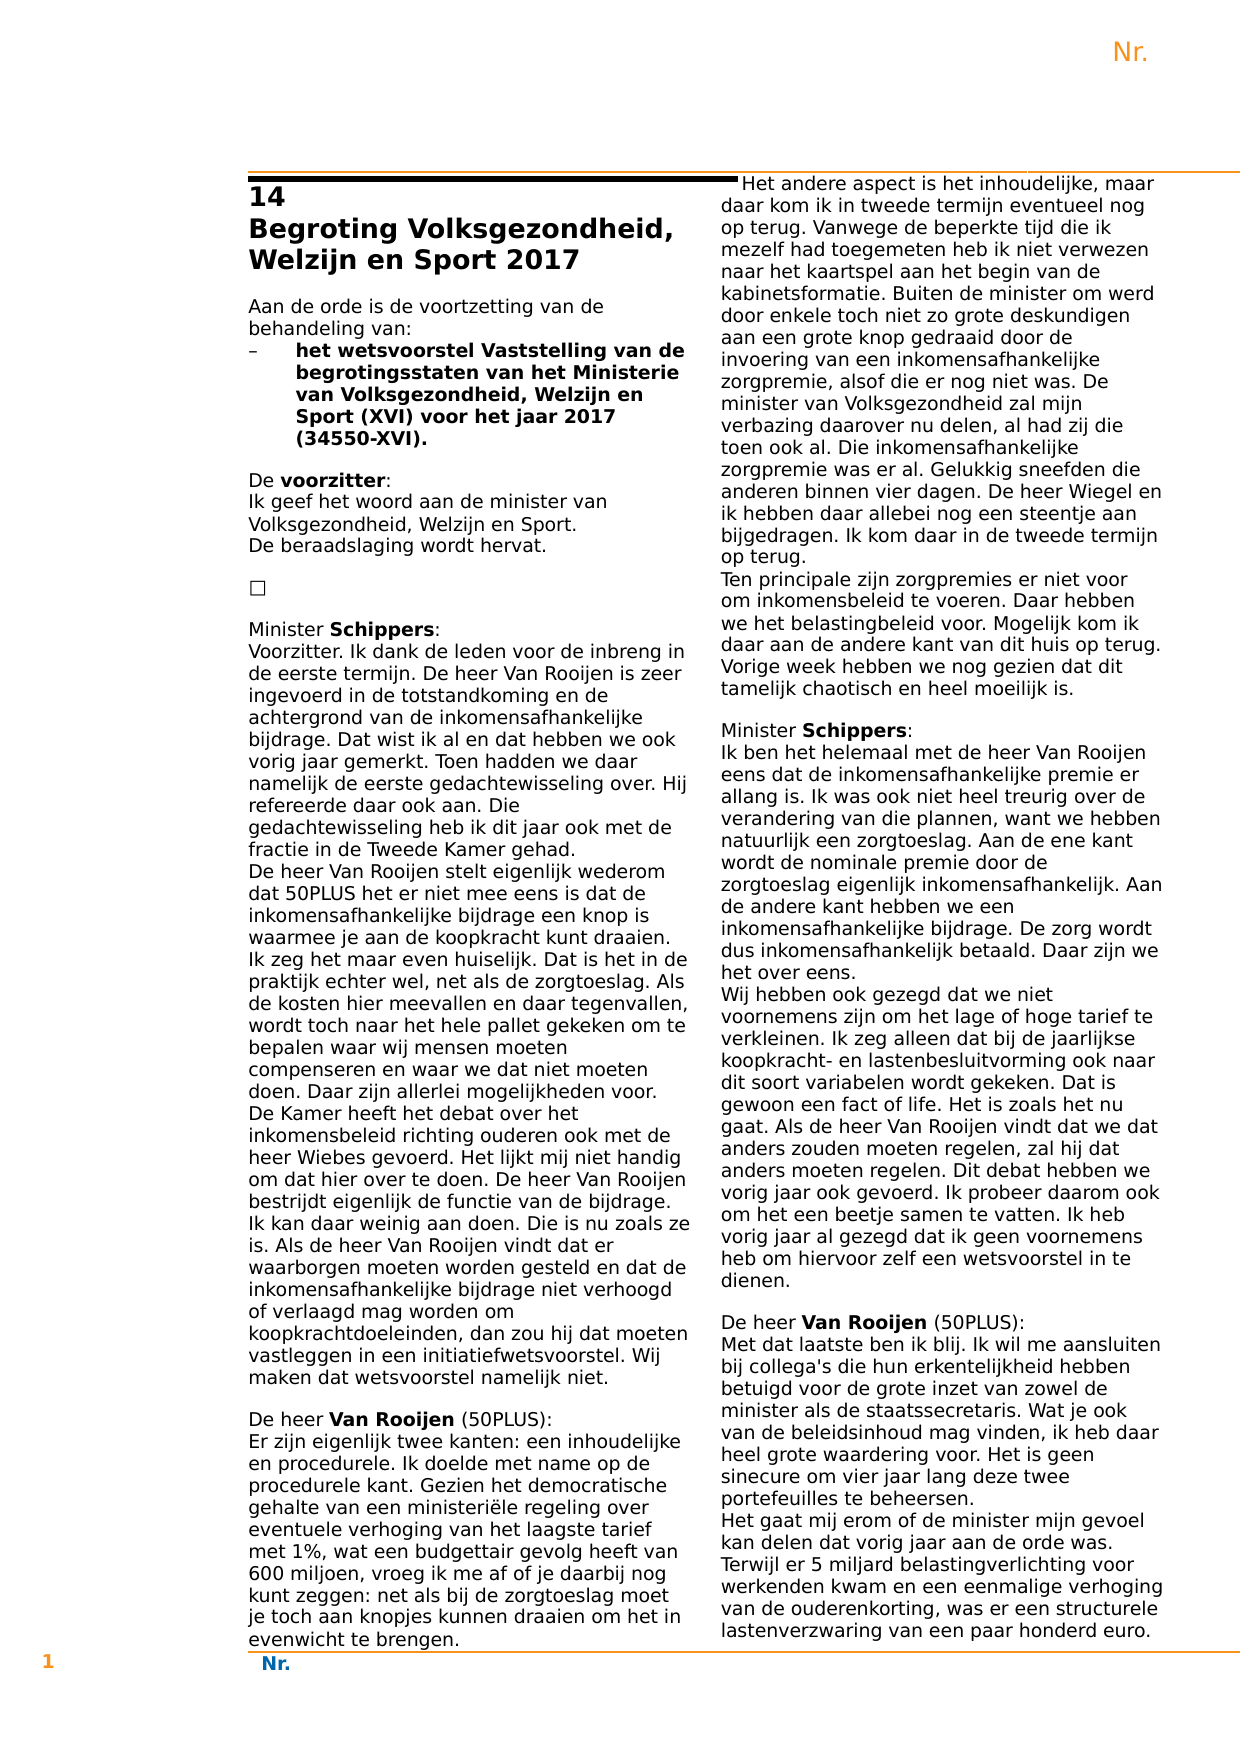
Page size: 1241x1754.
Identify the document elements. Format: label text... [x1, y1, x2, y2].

text Ik geef het woord aan de minister van Volksgezondheid, Welzijn en Sport. [248, 491, 691, 535]
text Ten principale zijn zorgpremies er niet voor om inkomensbeleid te voeren. Daar hebben we het belastingbeleid voor. Mogelijk kom ik daar aan de andere kant van dit huis op terug. Vorige week hebben we nog gezien dat dit tamelijk chaotisch en heel moeilijk is. [721, 568, 1163, 700]
text De heer Van Rooijen (50PLUS): [721, 1312, 1163, 1334]
text Minister Schippers: [248, 619, 691, 641]
text Het gaat mij erom of de minister mijn gevoel kan delen dat vorig jaar aan de orde was. Terwijl er 5 miljard belastingverlichting voor werkenden kwam en een eenmalige verhoging van de ouderenkorting, was er een structurele lastenverzwaring van een paar honderd euro. [721, 1509, 1163, 1641]
text Ik ben het helemaal met de heer Van Rooijen eens dat de inkomensafhankelijke premie er allang is. Ik was ook niet heel treurig over de verandering van die plannen, want we hebben natuurlijk een zorgtoeslag. Aan de ene kant wordt de nominale premie door de zorgtoeslag eigenlijk inkomensafhankelijk. Aan de andere kant hebben we een inkomensafhankelijke bijdrage. De zorg wordt dus inkomensafhankelijk betaald. Daar zijn we het over eens. [721, 742, 1163, 984]
text De voorzitter: [248, 469, 691, 491]
text De heer Van Rooijen stelt eigenlijk wederom dat 50PLUS het er niet mee eens is dat de inkomensafhankelijke bijdrage een knop is waarmee je aan de koopkracht kunt draaien. Ik zeg het maar even huiselijk. Dat is het in de praktijk echter wel, net als de zorgtoeslag. Als de kosten hier meevallen en daar tegenvallen, wordt toch naar het hele pallet gekeken om te bepalen waar wij mensen moeten compenseren en waar we dat niet moeten doen. Daar zijn allerlei mogelijkheden voor. [248, 861, 691, 1103]
title 14 Begroting Volksgezondheid, Welzijn en Sport 2017 [248, 182, 691, 276]
list het wetsvoorstel Vaststelling van de begrotingsstaten van het Ministerie van Volksgezondheid, Welzijn en Sport (XVI) voor het jaar 2017 (34550-XVI). [248, 339, 691, 449]
text ⬜ [248, 577, 691, 599]
text De Kamer heeft het debat over het inkomensbeleid richting ouderen ook met de heer Wiebes gevoerd. Het lijkt mij niet handig om dat hier over te doen. De heer Van Rooijen bestrijdt eigenlijk de functie van de bijdrage. Ik kan daar weinig aan doen. Die is nu zoals ze is. Als de heer Van Rooijen vindt dat er waarborgen moeten worden gesteld en dat de inkomensafhankelijke bijdrage niet verhoogd of verlaagd mag worden om koopkrachtdoeleinden, dan zou hij dat moeten vastleggen in een initiatiefwetsvoorstel. Wij maken dat wetsvoorstel namelijk niet. [248, 1103, 691, 1389]
text Er zijn eigenlijk twee kanten: een inhoudelijke en procedurele. Ik doelde met name op de procedurele kant. Gezien het democratische gehalte van een ministeriële regeling over eventuele verhoging van het laagste tarief met 1%, wat een budgettair gevolg heeft van 600 miljoen, vroeg ik me af of je daarbij nog kunt zeggen: net als bij de zorgtoeslag moet je toch aan knopjes kunnen draaien om het in evenwicht te brengen. [248, 1431, 691, 1650]
text De beraadslaging wordt hervat. [248, 535, 691, 557]
text Aan de orde is de voortzetting van de behandeling van: [248, 296, 691, 339]
text Minister Schippers: [721, 720, 1163, 742]
text De heer Van Rooijen (50PLUS): [248, 1409, 691, 1431]
text Voorzitter. Ik dank de leden voor de inbreng in de eerste termijn. De heer Van Rooijen is zeer ingevoerd in de totstandkoming en de achtergrond van de inkomensafhankelijke bijdrage. Dat wist ik al en dat hebben we ook vorig jaar gemerkt. Toen hadden we daar namelijk de eerste gedachtewisseling over. Hij refereerde daar ook aan. Die gedachtewisseling heb ik dit jaar ook met de fractie in de Tweede Kamer gehad. [248, 641, 691, 861]
text Wij hebben ook gezegd dat we niet voornemens zijn om het lage of hoge tarief te verkleinen. Ik zeg alleen dat bij de jaarlijkse koopkracht- en lastenbesluitvorming ook naar dit soort variabelen wordt gekeken. Dat is gewoon een fact of life. Het is zoals het nu gaat. Als de heer Van Rooijen vindt dat we dat anders zouden moeten regelen, zal hij dat anders moeten regelen. Dit debat hebben we vorig jaar ook gevoerd. Ik probeer daarom ook om het een beetje samen te vatten. Ik heb vorig jaar al gezegd dat ik geen voornemens heb om hiervoor zelf een wetsvoorstel in te dienen. [721, 984, 1163, 1292]
text Met dat laatste ben ik blij. Ik wil me aansluiten bij collega's die hun erkentelijkheid hebben betuigd voor de grote inzet van zowel de minister als de staatssecretaris. Wat je ook van de beleidsinhoud mag vinden, ik heb daar heel grote waardering voor. Het is geen sinecure om vier jaar lang deze twee portefeuilles te beheersen. [721, 1334, 1163, 1509]
text Het andere aspect is het inhoudelijke, maar daar kom ik in tweede termijn eventueel nog op terug. Vanwege de beperkte tijd die ik mezelf had toegemeten heb ik niet verwezen naar het kaartspel aan het begin van de kabinetsformatie. Buiten de minister om werd door enkele toch niet zo grote deskundigen aan een grote knop gedraaid door de invoering van een inkomensafhankelijke zorgpremie, alsof die er nog niet was. De minister van Volksgezondheid zal mijn verbazing daarover nu delen, al had zij die toen ook al. Die inkomensafhankelijke zorgpremie was er al. Gelukkig sneefden die anderen binnen vier dagen. De heer Wiegel en ik hebben daar allebei nog een steentje aan bijgedragen. Ik kom daar in de tweede termijn op terug. [721, 173, 1163, 568]
